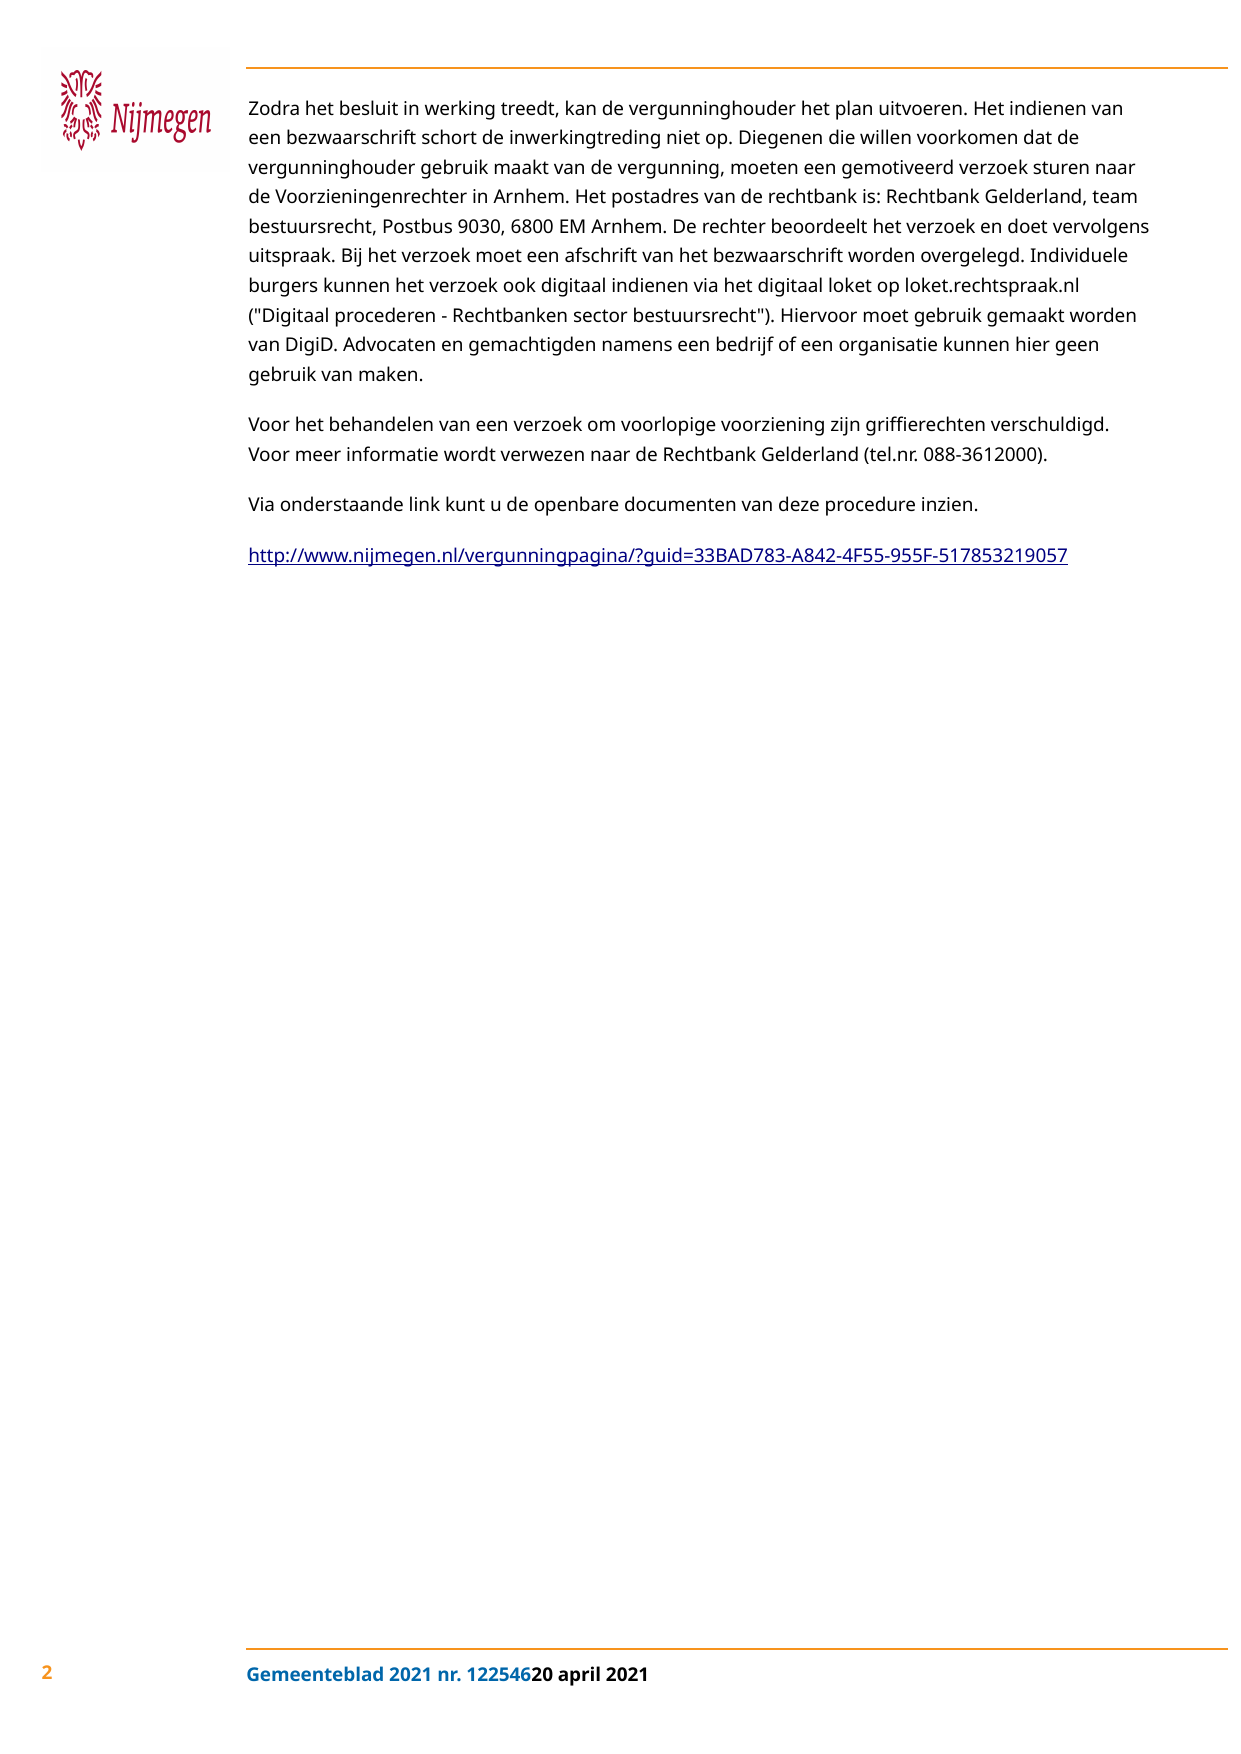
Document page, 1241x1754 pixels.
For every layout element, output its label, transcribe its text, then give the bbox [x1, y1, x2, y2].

text http://www.nijmegen.nl/vergunningpagina/?guid=33BAD783-A842-4F55-955F-517853219057 [248, 542, 1152, 568]
text Zodra het besluit in werking treedt, kan de vergunninghouder het plan uitvoeren. Het indienen van een bezwaarschrift schort de inwerkingtreding niet op. Diegenen die willen voorkomen dat de vergunninghouder gebruik maakt van de vergunning, moeten een gemotiveerd verzoek sturen naar de Voorzieningenrechter in Arnhem. Het postadres van de rechtbank is: Rechtbank Gelderland, team bestuursrecht, Postbus 9030, 6800 EM Arnhem. De rechter beoordeelt het verzoek en doet vervolgens uitspraak. Bij het verzoek moet een afschrift van het bezwaarschrift worden overgelegd. Individuele burgers kunnen het verzoek ook digitaal indienen via het digitaal loket op loket.rechtspraak.nl ("Digitaal procederen - Rechtbanken sector bestuursrecht"). Hiervoor moet gebruik gemaakt worden van DigiD. Advocaten en gemachtigden namens een bedrijf of een organisatie kunnen hier geen gebruik van maken. [248, 95, 1152, 387]
picture [41, 47, 231, 172]
text Voor het behandelen van een verzoek om voorlopige voorziening zijn griffierechten verschuldigd. Voor meer informatie wordt verwezen naar de Rechtbank Gelderland (tel.nr. 088-3612000). [248, 411, 1152, 467]
text Via onderstaande link kunt u de openbare documenten van deze procedure inzien. [248, 491, 1152, 517]
